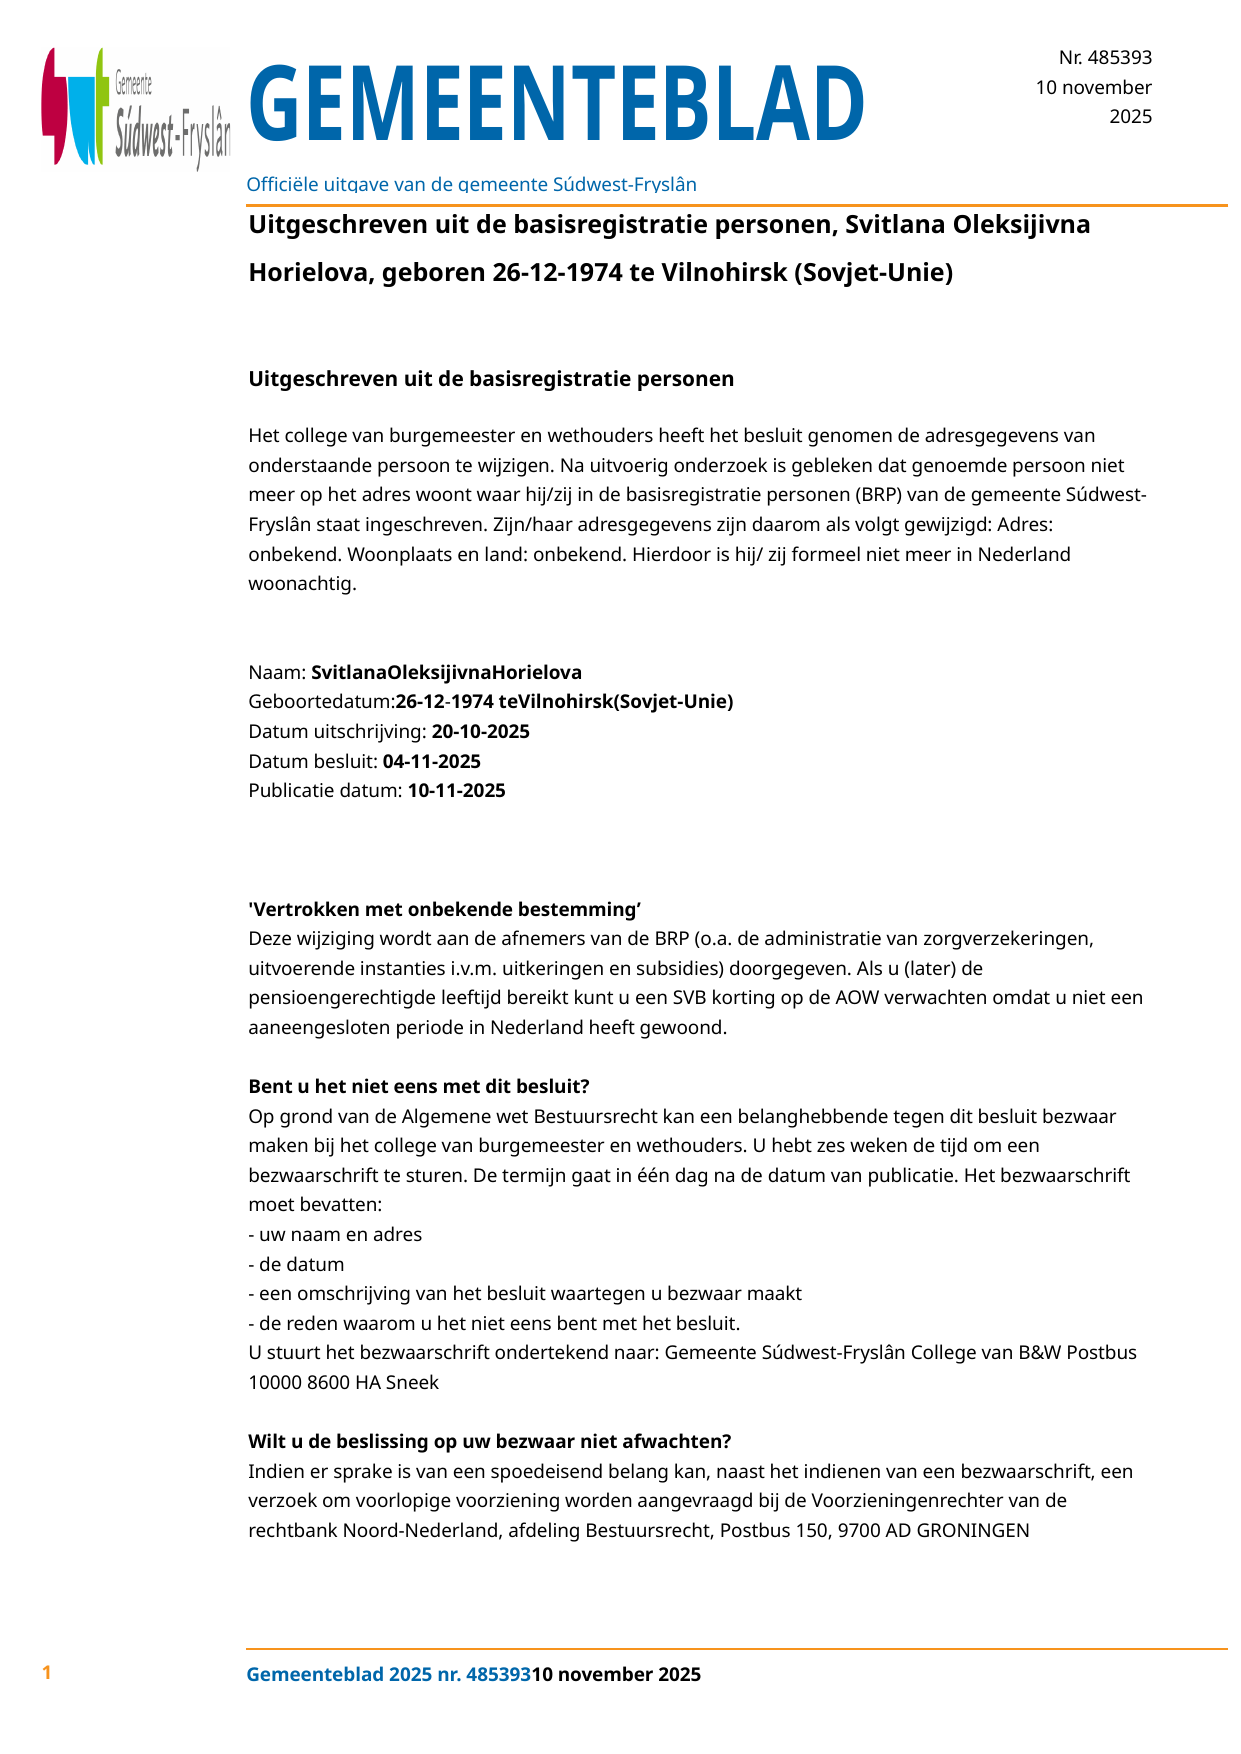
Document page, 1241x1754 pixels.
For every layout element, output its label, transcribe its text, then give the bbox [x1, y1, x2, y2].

text - uw naam en adres [248, 1221, 1152, 1247]
text Bent u het niet eens met dit besluit? [248, 1073, 1152, 1099]
text - een omschrijving van het besluit waartegen u bezwaar maakt [248, 1280, 1152, 1306]
picture [41, 47, 231, 172]
text Op grond van de Algemene wet Bestuursrecht kan een belanghebbende tegen dit besluit bezwaar maken bij het college van burgemeester en wethouders. U hebt zes weken de tijd om een bezwaarschrift te sturen. De termijn gaat in één dag na de datum van publicatie. Het bezwaarschrift moet bevatten: [248, 1103, 1152, 1217]
text Naam: SvitlanaOleksijivnaHorielova [248, 659, 1152, 685]
text U stuurt het bezwaarschrift ondertekend naar: Gemeente Súdwest-Fryslân College van B&W Postbus 10000 8600 HA Sneek [248, 1339, 1152, 1395]
text Uitgeschreven uit de basisregistratie personen [248, 364, 1152, 393]
text Deze wijziging wordt aan de afnemers van de BRP (o.a. de administratie van zorgverzekeringen, uitvoerende instanties i.v.m. uitkeringen en subsidies) doorgegeven. Als u (later) de pensioengerechtigde leeftijd bereikt kunt u een SVB korting op de AOW verwachten omdat u niet een aaneengesloten periode in Nederland heeft gewoond. [248, 925, 1152, 1040]
text Publicatie datum: 10-11-2025 [248, 777, 1152, 803]
text Datum uitschrijving: 20-10-2025 [248, 718, 1152, 744]
text Datum besluit: 04-11-2025 [248, 748, 1152, 774]
text 'Vertrokken met onbekende bestemming’ [248, 896, 1152, 922]
text Wilt u de beslissing op uw bezwaar niet afwachten? [248, 1428, 1152, 1454]
text Geboortedatum:26-12-1974 teVilnohirsk(Sovjet-Unie) [248, 689, 1152, 714]
text Uitgeschreven uit de basisregistratie personen, Svitlana Oleksijivna Horielova, geboren 26-12-1974 te Vilnohirsk (Sovjet-Unie) [248, 207, 1152, 288]
text Het college van burgemeester en wethouders heeft het besluit genomen de adresgegevens van onderstaande persoon te wijzigen. Na uitvoerig onderzoek is gebleken dat genoemde persoon niet meer op het adres woont waar hij/zij in de basisregistratie personen (BRP) van de gemeente Súdwest-Fryslân staat ingeschreven. Zijn/haar adresgegevens zijn daarom als volgt gewijzigd: Adres: onbekend. Woonplaats en land: onbekend. Hierdoor is hij/ zij formeel niet meer in Nederland woonachtig. [248, 422, 1152, 596]
text - de reden waarom u het niet eens bent met het besluit. [248, 1310, 1152, 1336]
text - de datum [248, 1251, 1152, 1277]
text Indien er sprake is van een spoedeisend belang kan, naast het indienen van een bezwaarschrift, een verzoek om voorlopige voorziening worden aangevraagd bij de Voorzieningenrechter van de rechtbank Noord-Nederland, afdeling Bestuursrecht, Postbus 150, 9700 AD GRONINGEN [248, 1458, 1152, 1543]
